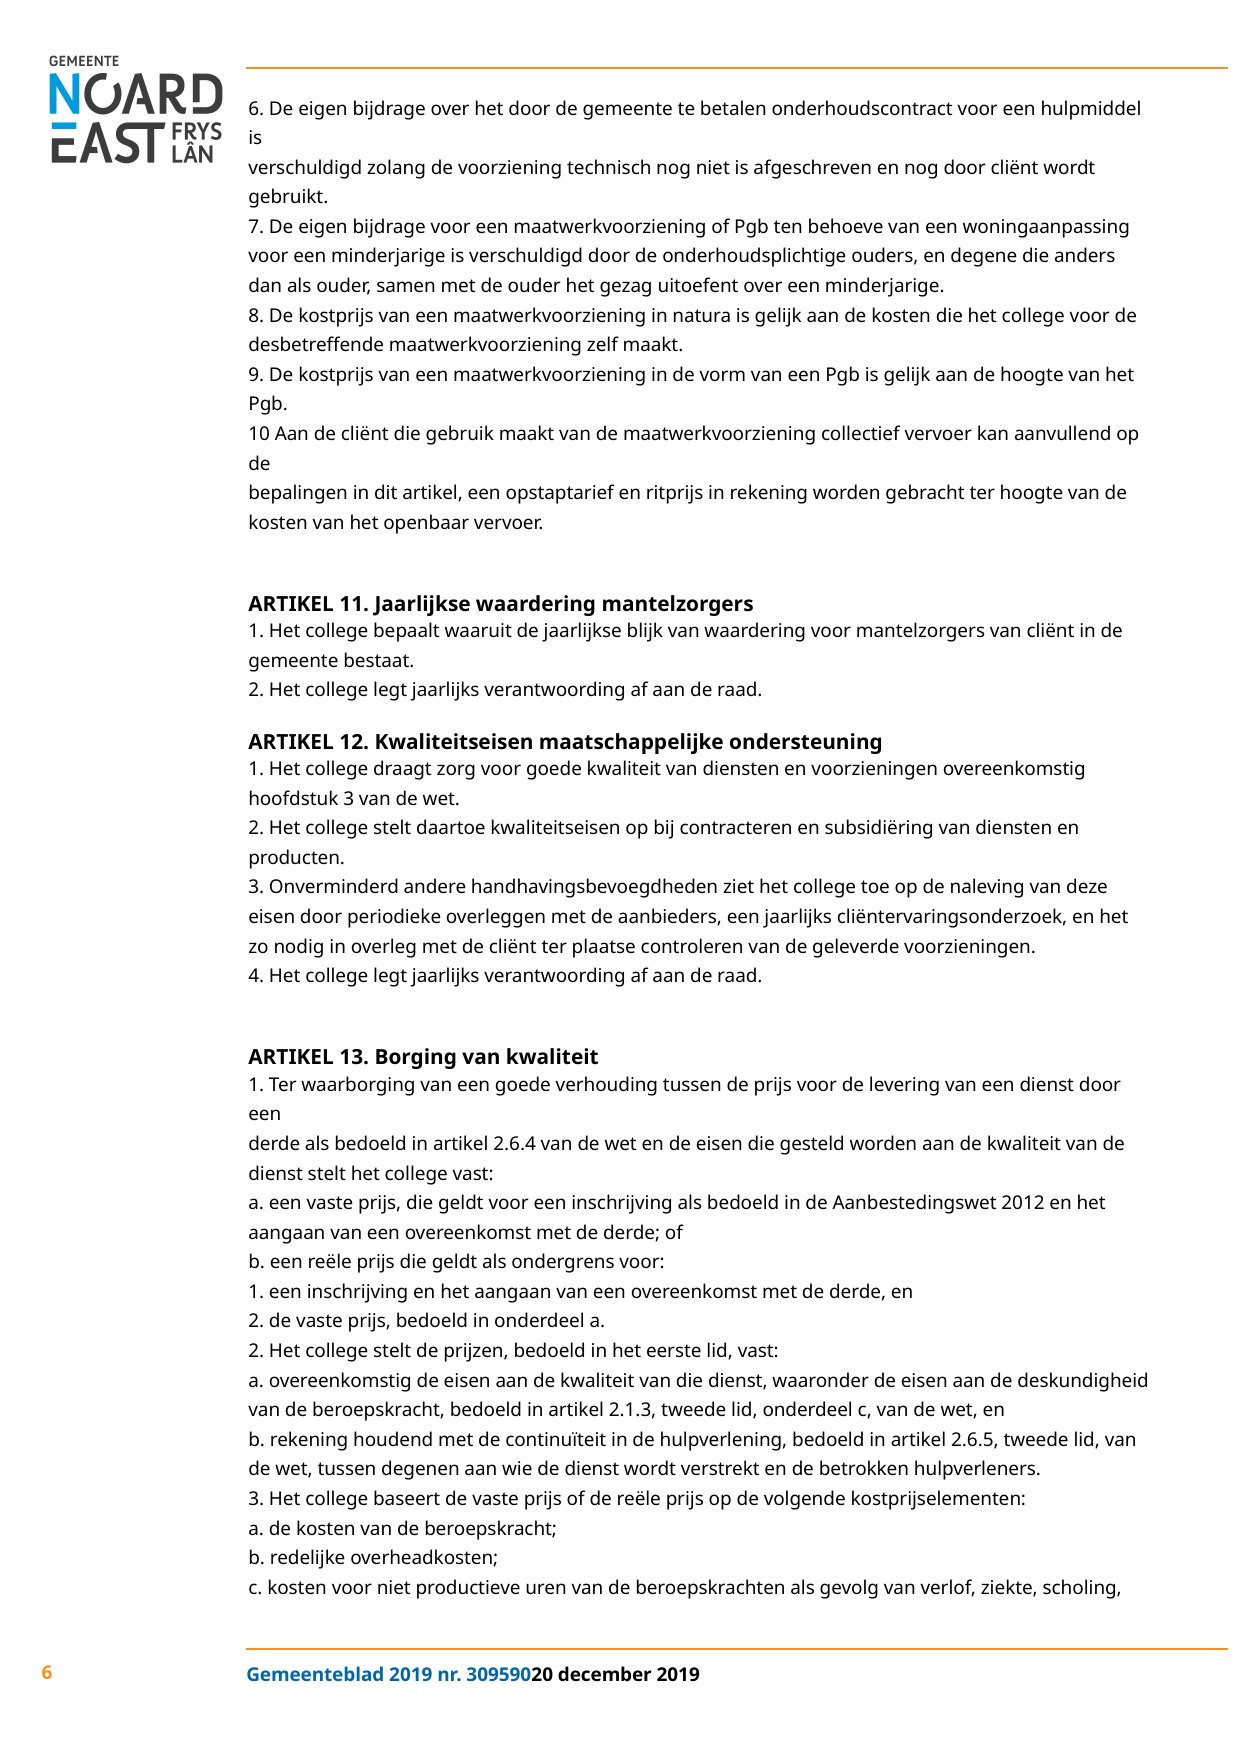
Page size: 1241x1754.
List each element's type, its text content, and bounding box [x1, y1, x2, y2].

text 1. een inschrijving en het aangaan van een overeenkomst met de derde, en [248, 1278, 1152, 1304]
text 3. Het college baseert de vaste prijs of de reële prijs op de volgende kostprijselementen: [248, 1485, 1152, 1511]
text gebruikt. [248, 183, 1152, 209]
text 4. Het college legt jaarlijks verantwoording af aan de raad. [248, 962, 1152, 988]
text zo nodig in overleg met de cliënt ter plaatse controleren van de geleverde voorzieningen. [248, 933, 1152, 959]
text 2. de vaste prijs, bedoeld in onderdeel a. [248, 1308, 1152, 1333]
text 2. Het college legt jaarlijks verantwoording af aan de raad. [248, 677, 1152, 702]
text 1. Het college draagt zorg voor goede kwaliteit van diensten en voorzieningen overeenkomstig [248, 755, 1152, 781]
text verschuldigd zolang de voorziening technisch nog niet is afgeschreven en nog door cliënt wordt [248, 154, 1152, 180]
text b. een reële prijs die geldt als ondergrens voor: [248, 1248, 1152, 1274]
text 3. Onverminderd andere handhavingsbevoegdheden ziet het college toe op de naleving van deze [248, 874, 1152, 899]
text 7. De eigen bijdrage voor een maatwerkvoorziening of Pgb ten behoeve van een woningaanpassing [248, 213, 1152, 239]
text 1. Ter waarborging van een goede verhouding tussen de prijs voor de levering van een dienst door een [248, 1071, 1152, 1126]
text a. de kosten van de beroepskracht; [248, 1515, 1152, 1540]
text b. rekening houdend met de continuïteit in de hulpverlening, bedoeld in artikel 2.6.5, tweede lid, van de wet, tussen degenen aan wie de dienst wordt verstrekt en de betrokken hulpverleners. [248, 1426, 1152, 1481]
picture [41, 47, 231, 172]
text derde als bedoeld in artikel 2.6.4 van de wet en de eisen die gesteld worden aan de kwaliteit van de [248, 1130, 1152, 1156]
text voor een minderjarige is verschuldigd door de onderhoudsplichtige ouders, en degene die anders [248, 243, 1152, 268]
text dan als ouder, samen met de ouder het gezag uitoefent over een minderjarige. [248, 272, 1152, 298]
text 1. Het college bepaalt waaruit de jaarlijkse blijk van waardering voor mantelzorgers van cliënt in de [248, 617, 1152, 643]
text ARTIKEL 13. Borging van kwaliteit [248, 1042, 1152, 1071]
text 2. Het college stelt de prijzen, bedoeld in het eerste lid, vast: [248, 1337, 1152, 1363]
text dienst stelt het college vast: [248, 1160, 1152, 1185]
text eisen door periodieke overleggen met de aanbieders, een jaarlijks cliëntervaringsonderzoek, en het [248, 903, 1152, 929]
text 9. De kostprijs van een maatwerkvoorziening in de vorm van een Pgb is gelijk aan de hoogte van het Pgb. [248, 361, 1152, 416]
text van de beroepskracht, bedoeld in artikel 2.1.3, tweede lid, onderdeel c, van de wet, en [248, 1396, 1152, 1422]
text ARTIKEL 11. Jaarlijkse waardering mantelzorgers [248, 589, 1152, 617]
text a. een vaste prijs, die geldt voor een inschrijving als bedoeld in de Aanbestedingswet 2012 en het [248, 1189, 1152, 1215]
text aangaan van een overeenkomst met de derde; of [248, 1219, 1152, 1244]
text ARTIKEL 12. Kwaliteitseisen maatschappelijke ondersteuning [248, 727, 1152, 755]
text 6. De eigen bijdrage over het door de gemeente te betalen onderhoudscontract voor een hulpmiddel is [248, 95, 1152, 150]
text b. redelijke overheadkosten; [248, 1544, 1152, 1570]
text bepalingen in dit artikel, een opstaptarief en ritprijs in rekening worden gebracht ter hoogte van de [248, 479, 1152, 505]
text gemeente bestaat. [248, 647, 1152, 673]
text c. kosten voor niet productieve uren van de beroepskrachten als gevolg van verlof, ziekte, scholing, [248, 1574, 1152, 1599]
text desbetreffende maatwerkvoorziening zelf maakt. [248, 331, 1152, 357]
text 2. Het college stelt daartoe kwaliteitseisen op bij contracteren en subsidiëring van diensten en producten. [248, 814, 1152, 870]
text hoofdstuk 3 van de wet. [248, 785, 1152, 811]
text 8. De kostprijs van een maatwerkvoorziening in natura is gelijk aan de kosten die het college voor de [248, 302, 1152, 328]
text kosten van het openbaar vervoer. [248, 509, 1152, 535]
text 10 Aan de cliënt die gebruik maakt van de maatwerkvoorziening collectief vervoer kan aanvullend op de [248, 420, 1152, 476]
text a. overeenkomstig de eisen aan de kwaliteit van die dienst, waaronder de eisen aan de deskundigheid [248, 1367, 1152, 1392]
